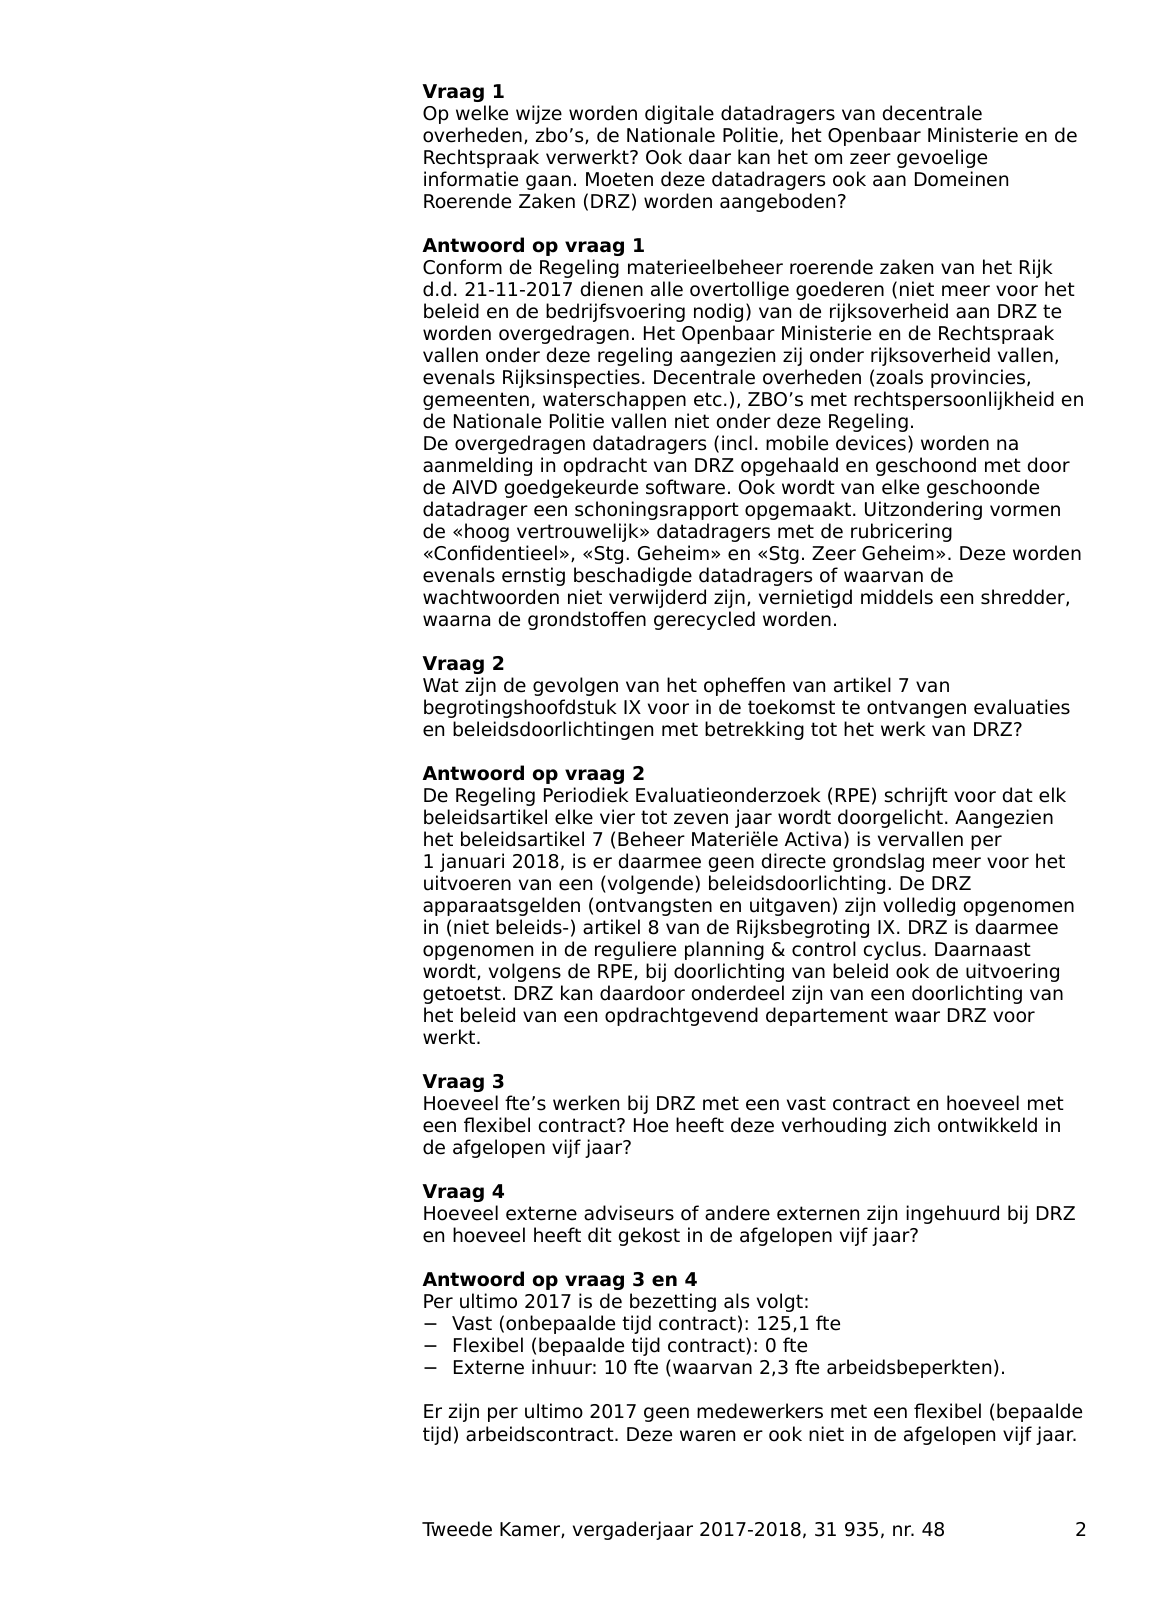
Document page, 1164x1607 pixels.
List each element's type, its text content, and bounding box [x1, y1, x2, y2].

text Vraag 1 [422, 81, 1087, 103]
text Antwoord op vraag 1 [422, 235, 1087, 257]
text Antwoord op vraag 2 [422, 763, 1087, 785]
text Hoeveel externe adviseurs of andere externen zijn ingehuurd bij DRZ en hoeveel heeft dit gekost in de afgelopen vijf jaar? [422, 1203, 1087, 1247]
text Vraag 4 [422, 1181, 1087, 1203]
text Vraag 3 [422, 1071, 1087, 1093]
text Op welke wijze worden digitale datadragers van decentrale overheden, zbo’s, de Nationale Politie, het Openbaar Ministerie en de Rechtspraak verwerkt? Ook daar kan het om zeer gevoelige informatie gaan. Moeten deze datadragers ook aan Domeinen Roerende Zaken (DRZ) worden aangeboden? [422, 103, 1087, 213]
text Hoeveel fte’s werken bij DRZ met een vast contract en hoeveel met een flexibel contract? Hoe heeft deze verhouding zich ontwikkeld in de afgelopen vijf jaar? [422, 1093, 1087, 1159]
text Er zijn per ultimo 2017 geen medewerkers met een flexibel (bepaalde tijd) arbeidscontract. Deze waren er ook niet in de afgelopen vijf jaar. [422, 1401, 1087, 1445]
text − Externe inhuur: 10 fte (waarvan 2,3 fte arbeidsbeperkten). [422, 1357, 1087, 1379]
text Per ultimo 2017 is de bezetting als volgt: [422, 1291, 1087, 1313]
text − Flexibel (bepaalde tijd contract): 0 fte [422, 1335, 1087, 1357]
text Antwoord op vraag 3 en 4 [422, 1269, 1087, 1291]
text De overgedragen datadragers (incl. mobile devices) worden na aanmelding in opdracht van DRZ opgehaald en geschoond met door de AIVD goedgekeurde software. Ook wordt van elke geschoonde datadrager een schoningsrapport opgemaakt. Uitzondering vormen de «hoog vertrouwelijk» datadragers met de rubricering «Confidentieel», «Stg. Geheim» en «Stg. Zeer Geheim». Deze worden evenals ernstig beschadigde datadragers of waarvan de wachtwoorden niet verwijderd zijn, vernietigd middels een shredder, waarna de grondstoffen gerecycled worden. [422, 433, 1087, 631]
text De Regeling Periodiek Evaluatieonderzoek (RPE) schrijft voor dat elk beleidsartikel elke vier tot zeven jaar wordt doorgelicht. Aangezien het beleidsartikel 7 (Beheer Materiële Activa) is vervallen per 1 januari 2018, is er daarmee geen directe grondslag meer voor het uitvoeren van een (volgende) beleidsdoorlichting. De DRZ apparaatsgelden (ontvangsten en uitgaven) zijn volledig opgenomen in (niet beleids-) artikel 8 van de Rijksbegroting IX. DRZ is daarmee opgenomen in de reguliere planning & control cyclus. Daarnaast wordt, volgens de RPE, bij doorlichting van beleid ook de uitvoering getoetst. DRZ kan daardoor onderdeel zijn van een doorlichting van het beleid van een opdrachtgevend departement waar DRZ voor werkt. [422, 785, 1087, 1049]
text Wat zijn de gevolgen van het opheffen van artikel 7 van begrotingshoofdstuk IX voor in de toekomst te ontvangen evaluaties en beleidsdoorlichtingen met betrekking tot het werk van DRZ? [422, 675, 1087, 741]
text Conform de Regeling materieelbeheer roerende zaken van het Rijk d.d. 21-11-2017 dienen alle overtollige goederen (niet meer voor het beleid en de bedrijfsvoering nodig) van de rijksoverheid aan DRZ te worden overgedragen. Het Openbaar Ministerie en de Rechtspraak vallen onder deze regeling aangezien zij onder rijksoverheid vallen, evenals Rijksinspecties. Decentrale overheden (zoals provincies, gemeenten, waterschappen etc.), ZBO’s met rechtspersoonlijkheid en de Nationale Politie vallen niet onder deze Regeling. [422, 257, 1087, 433]
text − Vast (onbepaalde tijd contract): 125,1 fte [422, 1313, 1087, 1335]
text Vraag 2 [422, 653, 1087, 675]
